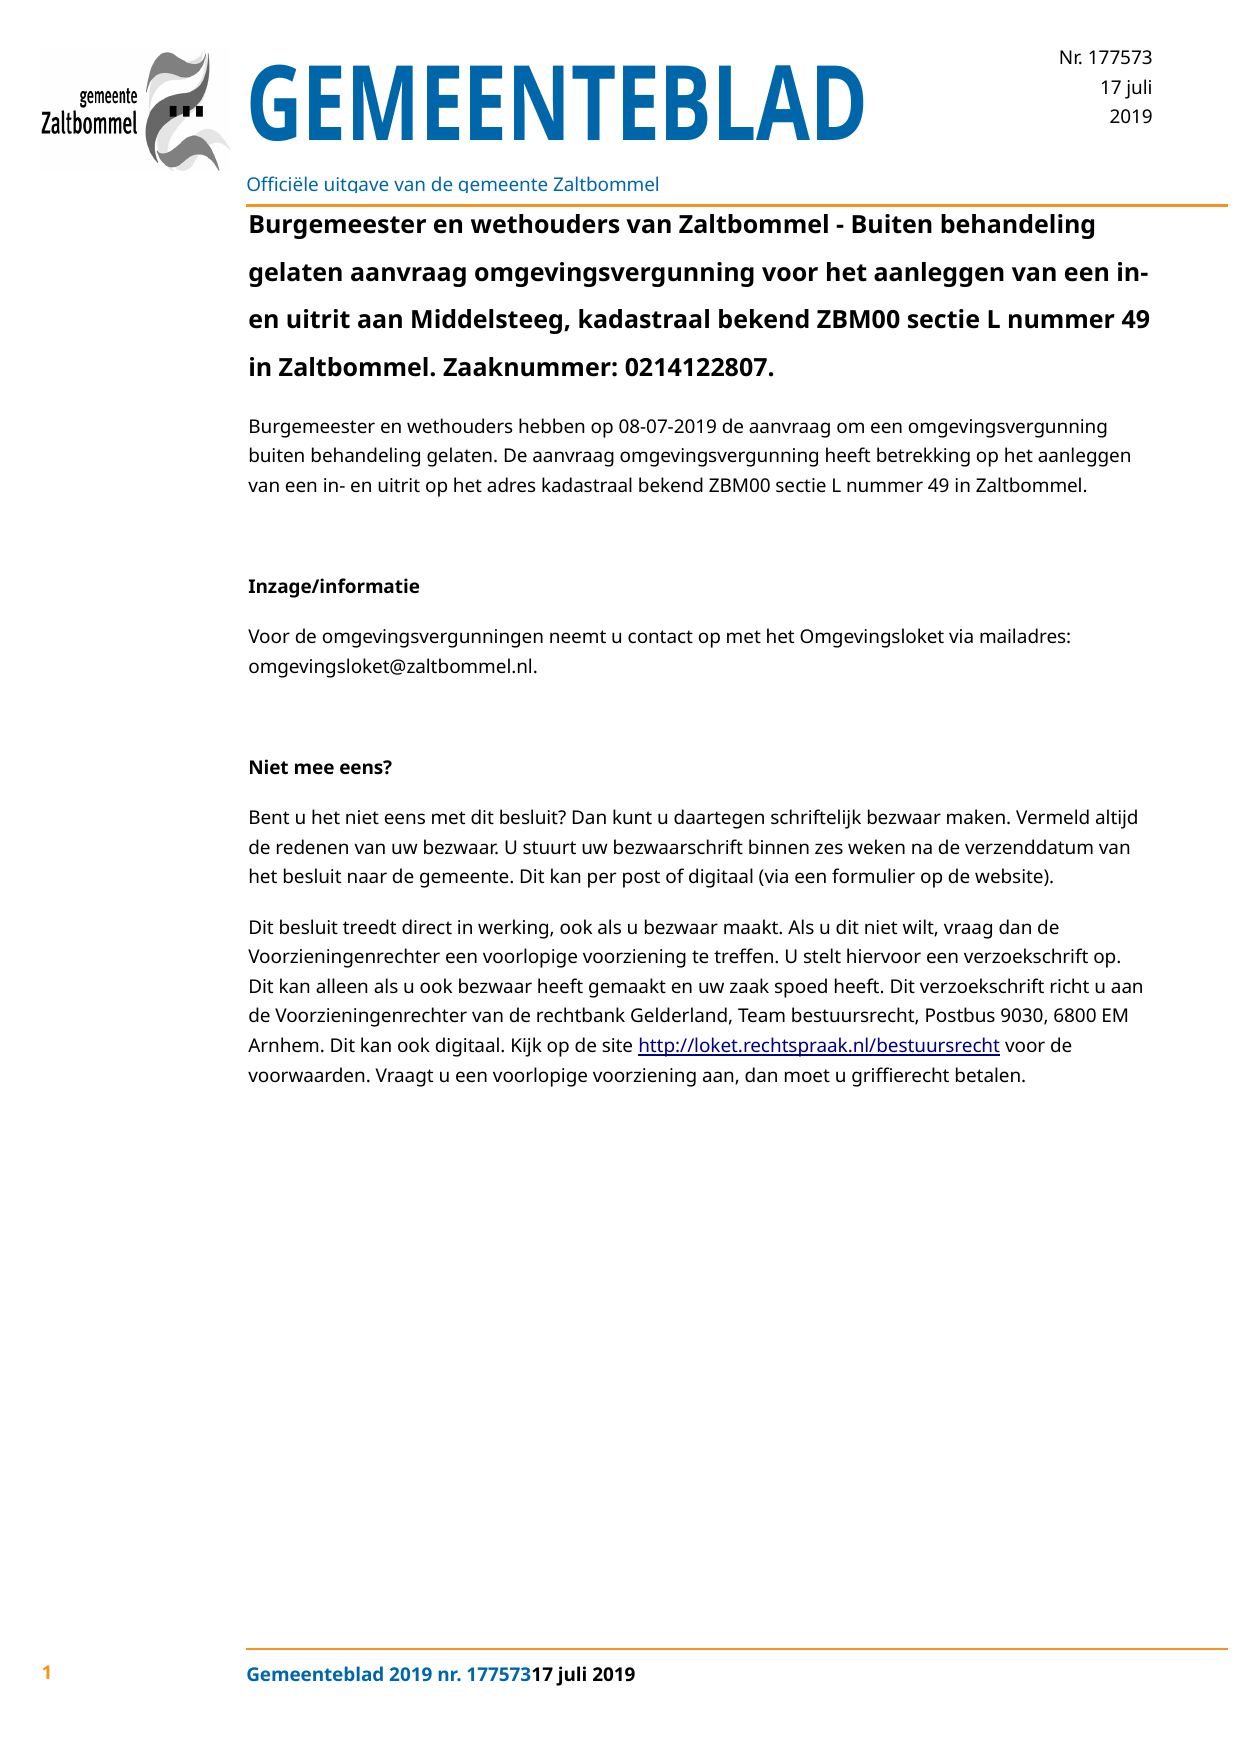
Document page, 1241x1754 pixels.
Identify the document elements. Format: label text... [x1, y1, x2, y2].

picture [41, 47, 231, 172]
text Dit besluit treedt direct in werking, ook als u bezwaar maakt. Als u dit niet wilt, vraag dan de Voorzieningenrechter een voorlopige voorziening te treffen. U stelt hiervoor een verzoekschrift op. Dit kan alleen als u ook bezwaar heeft gemaakt en uw zaak spoed heeft. Dit verzoekschrift richt u aan de Voorzieningenrechter van de rechtbank Gelderland, Team bestuursrecht, Postbus 9030, 6800 EM Arnhem. Dit kan ook digitaal. Kijk op de site http://loket.rechtspraak.nl/bestuursrecht voor de voorwaarden. Vraagt u een voorlopige voorziening aan, dan moet u griffierecht betalen. [248, 914, 1152, 1088]
text Niet mee eens? [248, 754, 1152, 780]
text Inzage/informatie [248, 573, 1152, 599]
text Bent u het niet eens met dit besluit? Dan kunt u daartegen schriftelijk bezwaar maken. Vermeld altijd de redenen van uw bezwaar. U stuurt uw bezwaarschrift binnen zes weken na de verzenddatum van het besluit naar de gemeente. Dit kan per post of digitaal (via een formulier op de website). [248, 804, 1152, 889]
text Voor de omgevingsvergunningen neemt u contact op met het Omgevingsloket via mailadres: omgevingsloket@zaltbommel.nl. [248, 623, 1152, 679]
text Burgemeester en wethouders van Zaltbommel - Buiten behandeling gelaten aanvraag omgevingsvergunning voor het aanleggen van een in- en uitrit aan Middelsteeg, kadastraal bekend ZBM00 sectie L nummer 49 in Zaltbommel. Zaaknummer: 0214122807. [248, 207, 1152, 384]
text Burgemeester en wethouders hebben op 08-07-2019 de aanvraag om een omgevingsvergunning buiten behandeling gelaten. De aanvraag omgevingsvergunning heeft betrekking op het aanleggen van een in- en uitrit op het adres kadastraal bekend ZBM00 sectie L nummer 49 in Zaltbommel. [248, 413, 1152, 498]
